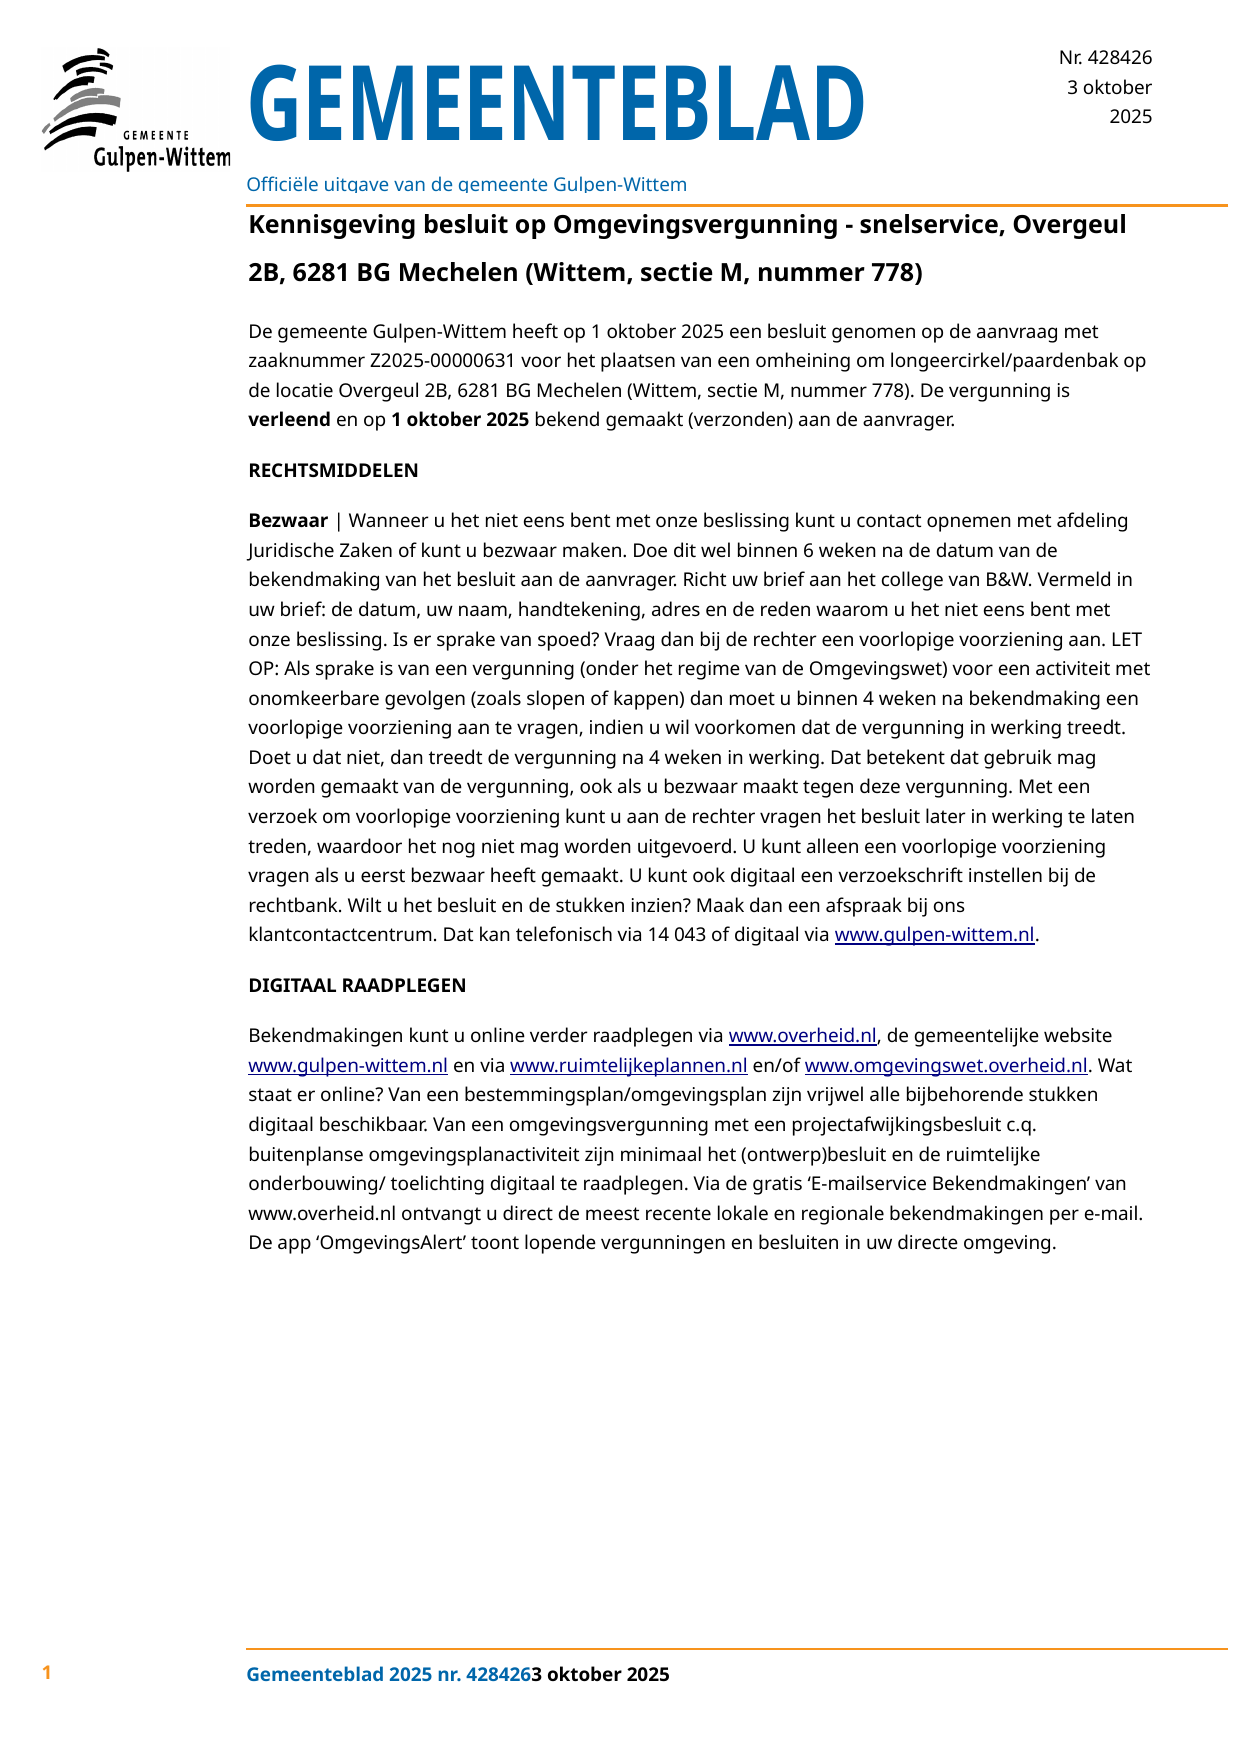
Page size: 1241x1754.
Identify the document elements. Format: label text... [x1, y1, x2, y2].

text Kennisgeving besluit op Omgevingsvergunning - snelservice, Overgeul 2B, 6281 BG Mechelen (Wittem, sectie M, nummer 778) [248, 207, 1152, 288]
picture [41, 47, 231, 172]
text RECHTSMIDDELEN [248, 457, 1152, 483]
text DIGITAAL RAADPLEGEN [248, 972, 1152, 998]
text Bekendmakingen kunt u online verder raadplegen via www.overheid.nl, de gemeentelijke website www.gulpen-wittem.nl en via www.ruimtelijkeplannen.nl en/of www.omgevingswet.overheid.nl. Wat staat er online? Van een bestemmingsplan/omgevingsplan zijn vrijwel alle bijbehorende stukken digitaal beschikbaar. Van een omgevingsvergunning met een projectafwijkingsbesluit c.q. buitenplanse omgevingsplanactiviteit zijn minimaal het (ontwerp)besluit en de ruimtelijke onderbouwing/ toelichting digitaal te raadplegen. Via de gratis ‘E-mailservice Bekendmakingen’ van www.overheid.nl ontvangt u direct de meest recente lokale en regionale bekendmakingen per e-mail. De app ‘OmgevingsAlert’ toont lopende vergunningen en besluiten in uw directe omgeving. [248, 1022, 1152, 1255]
text De gemeente Gulpen-Wittem heeft op 1 oktober 2025 een besluit genomen op de aanvraag met zaaknummer Z2025-00000631 voor het plaatsen van een omheining om longeercirkel/paardenbak op de locatie Overgeul 2B, 6281 BG Mechelen (Wittem, sectie M, nummer 778). De vergunning is verleend en op 1 oktober 2025 bekend gemaakt (verzonden) aan de aanvrager. [248, 318, 1152, 432]
text Bezwaar | Wanneer u het niet eens bent met onze beslissing kunt u contact opnemen met afdeling Juridische Zaken of kunt u bezwaar maken. Doe dit wel binnen 6 weken na de datum van de bekendmaking van het besluit aan de aanvrager. Richt uw brief aan het college van B&W. Vermeld in uw brief: de datum, uw naam, handtekening, adres en de reden waarom u het niet eens bent met onze beslissing. Is er sprake van spoed? Vraag dan bij de rechter een voorlopige voorziening aan. LET OP: Als sprake is van een vergunning (onder het regime van de Omgevingswet) voor een activiteit met onomkeerbare gevolgen (zoals slopen of kappen) dan moet u binnen 4 weken na bekendmaking een voorlopige voorziening aan te vragen, indien u wil voorkomen dat de vergunning in werking treedt. Doet u dat niet, dan treedt de vergunning na 4 weken in werking. Dat betekent dat gebruik mag worden gemaakt van de vergunning, ook als u bezwaar maakt tegen deze vergunning. Met een verzoek om voorlopige voorziening kunt u aan de rechter vragen het besluit later in werking te laten treden, waardoor het nog niet mag worden uitgevoerd. U kunt alleen een voorlopige voorziening vragen als u eerst bezwaar heeft gemaakt. U kunt ook digitaal een verzoekschrift instellen bij de rechtbank. Wilt u het besluit en de stukken inzien? Maak dan een afspraak bij ons klantcontactcentrum. Dat kan telefonisch via 14 043 of digitaal via www.gulpen-wittem.nl. [248, 507, 1152, 947]
